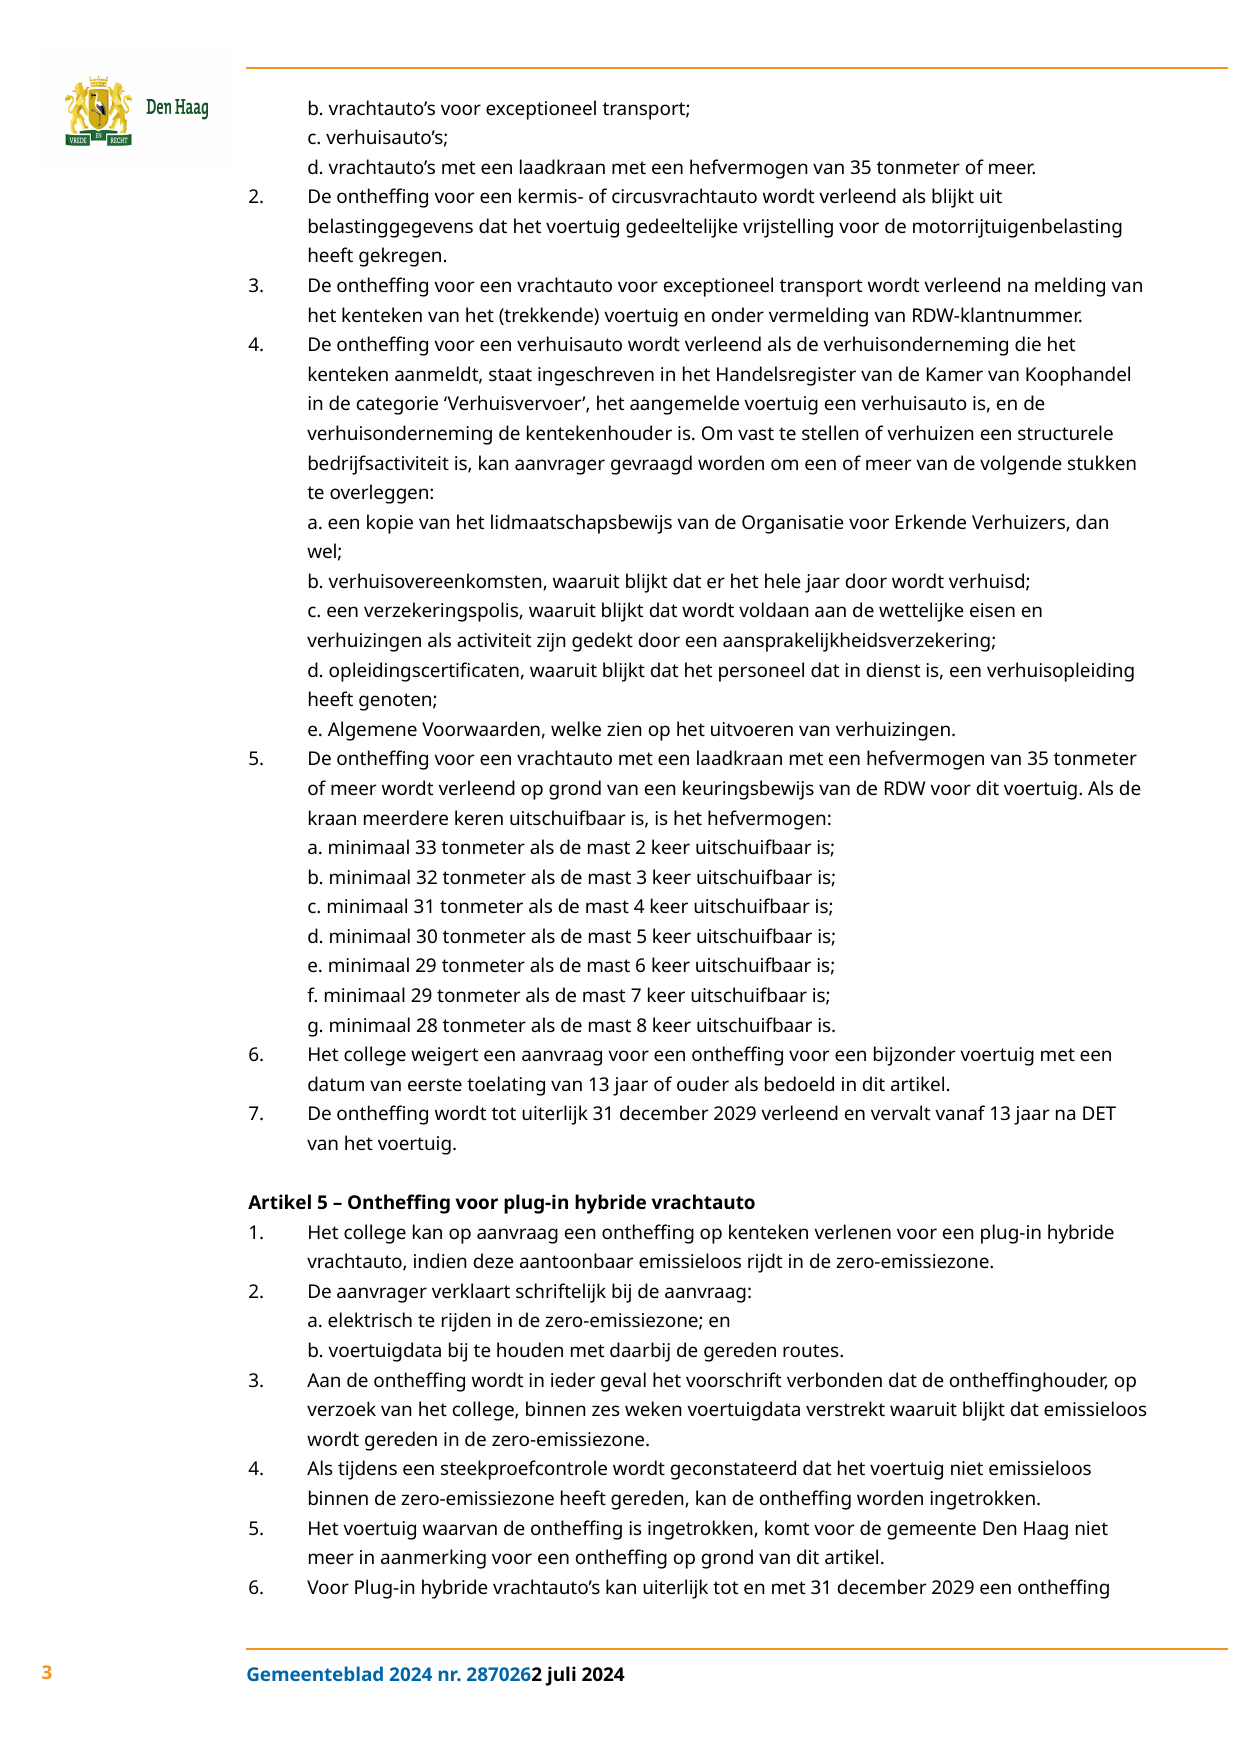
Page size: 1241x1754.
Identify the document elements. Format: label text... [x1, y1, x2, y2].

list De ontheffing voor een kermis- of circusvrachtauto wordt verleend als blijkt uit belastinggegevens dat het voertuig gedeeltelijke vrijstelling voor de motorrijtuigenbelasting heeft gekregen. [248, 183, 1152, 268]
list Het voertuig waarvan de ontheffing is ingetrokken, komt voor de gemeente Den Haag niet meer in aanmerking voor een ontheffing op grond van dit artikel. [248, 1515, 1152, 1570]
list Als tijdens een steekproefcontrole wordt geconstateerd dat het voertuig niet emissieloos binnen de zero-emissiezone heeft gereden, kan de ontheffing worden ingetrokken. [248, 1456, 1152, 1511]
list c. een verzekeringspolis, waaruit blijkt dat wordt voldaan aan de wettelijke eisen en verhuizingen als activiteit zijn gedekt door een aansprakelijkheidsverzekering; [248, 598, 1152, 653]
list c. minimaal 31 tonmeter als de mast 4 keer uitschuifbaar is; [248, 893, 1152, 919]
list d. opleidingscertificaten, waaruit blijkt dat het personeel dat in dienst is, een verhuisopleiding heeft genoten; [248, 657, 1152, 712]
list a. minimaal 33 tonmeter als de mast 2 keer uitschuifbaar is; [248, 834, 1152, 860]
list b. verhuisovereenkomsten, waaruit blijkt dat er het hele jaar door wordt verhuisd; [248, 568, 1152, 594]
list De ontheffing voor een vrachtauto voor exceptioneel transport wordt verleend na melding van het kenteken van het (trekkende) voertuig en onder vermelding van RDW-klantnummer. [248, 272, 1152, 328]
text Artikel 5 – Ontheffing voor plug-in hybride vrachtauto [248, 1189, 1152, 1215]
list b. vrachtauto’s voor exceptioneel transport; [248, 95, 1152, 121]
list Het college kan op aanvraag een ontheffing op kenteken verlenen voor een plug-in hybride vrachtauto, indien deze aantoonbaar emissieloos rijdt in de zero-emissiezone. [248, 1219, 1152, 1274]
list g. minimaal 28 tonmeter als de mast 8 keer uitschuifbaar is. [248, 1012, 1152, 1038]
list a. elektrisch te rijden in de zero-emissiezone; en [248, 1308, 1152, 1333]
list e. minimaal 29 tonmeter als de mast 6 keer uitschuifbaar is; [248, 953, 1152, 978]
list De ontheffing voor een verhuisauto wordt verleend als de verhuisonderneming die het kenteken aanmeldt, staat ingeschreven in het Handelsregister van de Kamer van Koophandel in de categorie ‘Verhuisvervoer’, het aangemelde voertuig een verhuisauto is, en de verhuisonderneming de kentekenhouder is. Om vast te stellen of verhuizen een structurele bedrijfsactiviteit is, kan aanvrager gevraagd worden om een of meer van de volgende stukken te overleggen: [248, 331, 1152, 505]
list d. vrachtauto’s met een laadkraan met een hefvermogen van 35 tonmeter of meer. [248, 154, 1152, 180]
list e. Algemene Voorwaarden, welke zien op het uitvoeren van verhuizingen. [248, 716, 1152, 742]
list b. voertuigdata bij te houden met daarbij de gereden routes. [248, 1337, 1152, 1363]
list De ontheffing voor een vrachtauto met een laadkraan met een hefvermogen van 35 tonmeter of meer wordt verleend op grond van een keuringsbewijs van de RDW voor dit voertuig. Als de kraan meerdere keren uitschuifbaar is, is het hefvermogen: [248, 746, 1152, 831]
list d. minimaal 30 tonmeter als de mast 5 keer uitschuifbaar is; [248, 923, 1152, 949]
list b. minimaal 32 tonmeter als de mast 3 keer uitschuifbaar is; [248, 864, 1152, 890]
list a. een kopie van het lidmaatschapsbewijs van de Organisatie voor Erkende Verhuizers, dan wel; [248, 509, 1152, 564]
list Het college weigert een aanvraag voor een ontheffing voor een bijzonder voertuig met een datum van eerste toelating van 13 jaar of ouder als bedoeld in dit artikel. [248, 1041, 1152, 1097]
list Voor Plug-in hybride vrachtauto’s kan uiterlijk tot en met 31 december 2029 een ontheffing [248, 1574, 1152, 1600]
list Aan de ontheffing wordt in ieder geval het voorschrift verbonden dat de ontheffinghouder, op verzoek van het college, binnen zes weken voertuigdata verstrekt waaruit blijkt dat emissieloos wordt gereden in de zero-emissiezone. [248, 1367, 1152, 1452]
list c. verhuisauto’s; [248, 124, 1152, 150]
list De aanvrager verklaart schriftelijk bij de aanvraag: [248, 1278, 1152, 1304]
list f. minimaal 29 tonmeter als de mast 7 keer uitschuifbaar is; [248, 982, 1152, 1008]
list De ontheffing wordt tot uiterlijk 31 december 2029 verleend en vervalt vanaf 13 jaar na DET van het voertuig. [248, 1101, 1152, 1156]
picture [41, 47, 231, 172]
